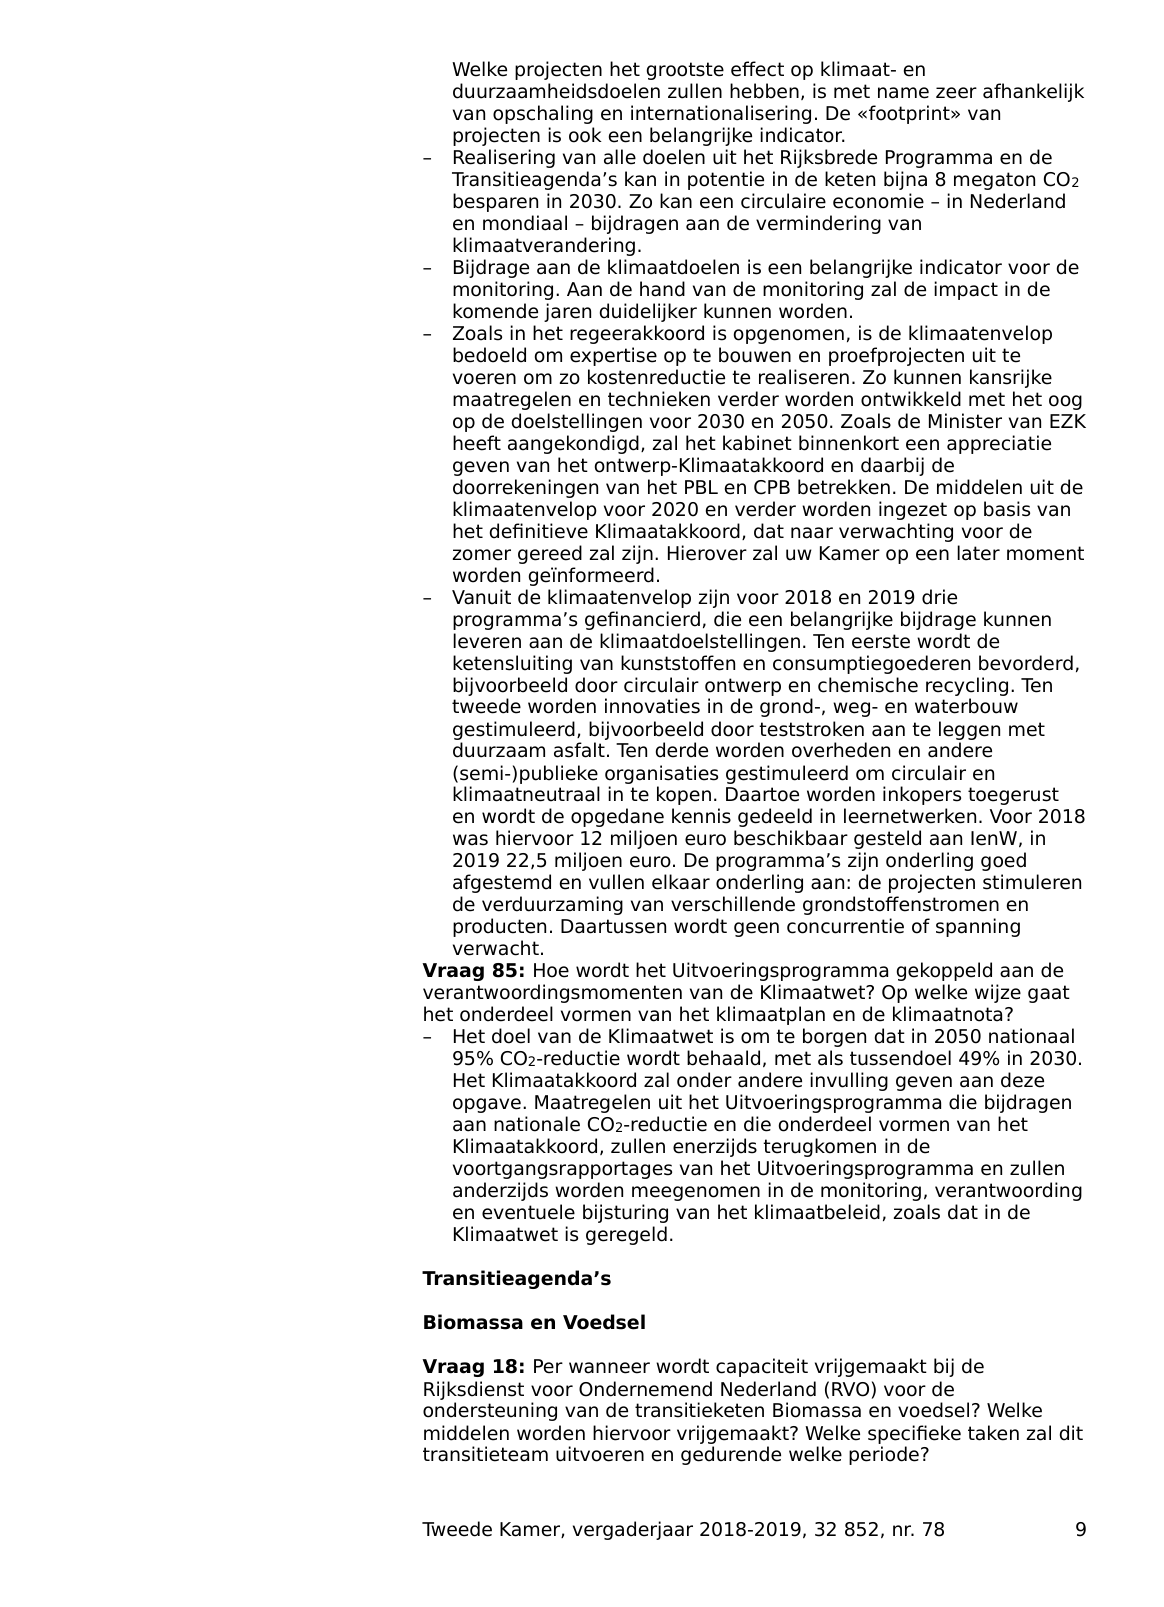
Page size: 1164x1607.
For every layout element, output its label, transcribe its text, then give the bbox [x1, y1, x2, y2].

text – Bijdrage aan de klimaatdoelen is een belangrijke indicator voor de monitoring. Aan de hand van de monitoring zal de impact in de komende jaren duidelijker kunnen worden. [422, 257, 1087, 323]
text Vraag 85: Hoe wordt het Uitvoeringsprogramma gekoppeld aan de verantwoordingsmomenten van de Klimaatwet? Op welke wijze gaat het onderdeel vormen van het klimaatplan en de klimaatnota? [422, 960, 1087, 1026]
text – Vanuit de klimaatenvelop zijn voor 2018 en 2019 drie programma’s gefinancierd, die een belangrijke bijdrage kunnen leveren aan de klimaatdoelstellingen. Ten eerste wordt de ketensluiting van kunststoffen en consumptiegoederen bevorderd, bijvoorbeeld door circulair ontwerp en chemische recycling. Ten tweede worden innovaties in de grond-, weg- en waterbouw gestimuleerd, bijvoorbeeld door teststroken aan te leggen met duurzaam asfalt. Ten derde worden overheden en andere (semi-)publieke organisaties gestimuleerd om circulair en klimaatneutraal in te kopen. Daartoe worden inkopers toegerust en wordt de opgedane kennis gedeeld in leernetwerken. Voor 2018 was hiervoor 12 miljoen euro beschikbaar gesteld aan IenW, in 2019 22,5 miljoen euro. De programma’s zijn onderling goed afgestemd en vullen elkaar onderling aan: de projecten stimuleren de verduurzaming van verschillende grondstoffenstromen en producten. Daartussen wordt geen concurrentie of spanning verwacht. [422, 587, 1087, 960]
text – Het doel van de Klimaatwet is om te borgen dat in 2050 nationaal 95% CO2-reductie wordt behaald, met als tussendoel 49% in 2030. Het Klimaatakkoord zal onder andere invulling geven aan deze opgave. Maatregelen uit het Uitvoeringsprogramma die bijdragen aan nationale CO2-reductie en die onderdeel vormen van het Klimaatakkoord, zullen enerzijds terugkomen in de voortgangsrapportages van het Uitvoeringsprogramma en zullen anderzijds worden meegenomen in de monitoring, verantwoording en eventuele bijsturing van het klimaatbeleid, zoals dat in de Klimaatwet is geregeld. [422, 1026, 1087, 1246]
subtitle Transitieagenda’s [422, 1268, 1087, 1290]
text Vraag 18: Per wanneer wordt capaciteit vrijgemaakt bij de Rijksdienst voor Ondernemend Nederland (RVO) voor de ondersteuning van de transitieketen Biomassa en voedsel? Welke middelen worden hiervoor vrijgemaakt? Welke specifieke taken zal dit transitieteam uitvoeren en gedurende welke periode? [422, 1356, 1087, 1466]
subtitle Biomassa en Voedsel [422, 1312, 1087, 1334]
text – Realisering van alle doelen uit het Rijksbrede Programma en de Transitieagenda’s kan in potentie in de keten bijna 8 megaton CO2 besparen in 2030. Zo kan een circulaire economie – in Nederland en mondiaal – bijdragen aan de vermindering van klimaatverandering. [422, 147, 1087, 257]
text – Zoals in het regeerakkoord is opgenomen, is de klimaatenvelop bedoeld om expertise op te bouwen en proefprojecten uit te voeren om zo kostenreductie te realiseren. Zo kunnen kansrijke maatregelen en technieken verder worden ontwikkeld met het oog op de doelstellingen voor 2030 en 2050. Zoals de Minister van EZK heeft aangekondigd, zal het kabinet binnenkort een appreciatie geven van het ontwerp-Klimaatakkoord en daarbij de doorrekeningen van het PBL en CPB betrekken. De middelen uit de klimaatenvelop voor 2020 en verder worden ingezet op basis van het definitieve Klimaatakkoord, dat naar verwachting voor de zomer gereed zal zijn. Hierover zal uw Kamer op een later moment worden geïnformeerd. [422, 323, 1087, 587]
text Welke projecten het grootste effect op klimaat- en duurzaamheidsdoelen zullen hebben, is met name zeer afhankelijk van opschaling en internationalisering. De «footprint» van projecten is ook een belangrijke indicator. [452, 59, 1087, 147]
